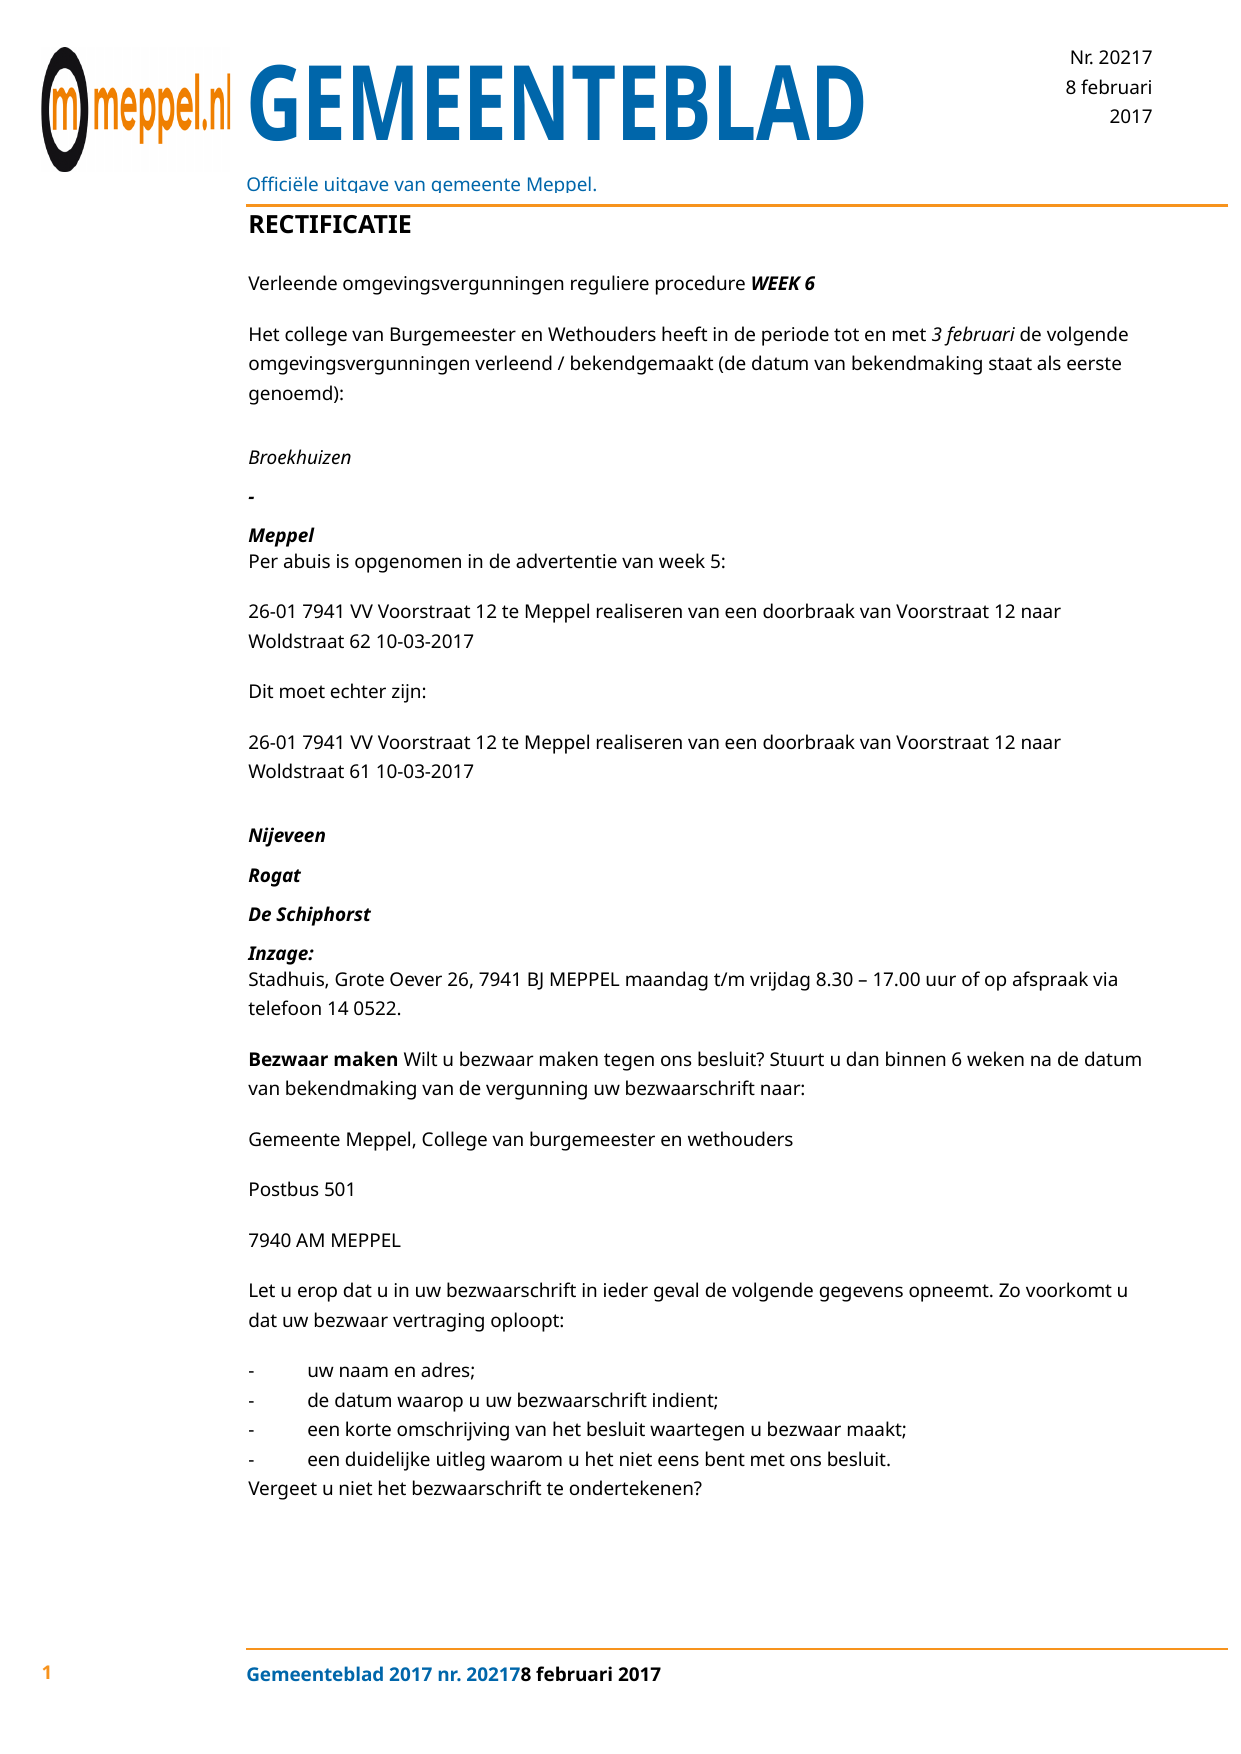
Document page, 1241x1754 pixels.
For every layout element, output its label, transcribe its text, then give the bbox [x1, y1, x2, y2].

text Inzage: [248, 940, 1152, 966]
text Let u erop dat u in uw bezwaarschrift in ieder geval de volgende gegevens opneemt. Zo voorkomt u dat uw bezwaar vertraging oploopt: [248, 1277, 1152, 1333]
list een duidelijke uitleg waarom u het niet eens bent met ons besluit. [248, 1446, 1152, 1472]
text 26-01 7941 VV Voorstraat 12 te Meppel realiseren van een doorbraak van Voorstraat 12 naar Woldstraat 61 10-03-2017 [248, 729, 1152, 784]
text Nijeveen [248, 822, 1152, 848]
text Gemeente Meppel, College van burgemeester en wethouders [248, 1126, 1152, 1152]
text Rogat [248, 862, 1152, 887]
text Dit moet echter zijn: [248, 678, 1152, 704]
text Het college van Burgemeester en Wethouders heeft in de periode tot en met 3 februari de volgende omgevingsvergunningen verleend / bekendgemaakt (de datum van bekendmaking staat als eerste genoemd): [248, 321, 1152, 406]
text RECTIFICATIE [248, 207, 1152, 241]
text De Schiphorst [248, 901, 1152, 927]
text Stadhuis, Grote Oever 26, 7941 BJ MEPPEL maandag t/m vrijdag 8.30 – 17.00 uur of op afspraak via telefoon 14 0522. [248, 966, 1152, 1021]
text Per abuis is opgenomen in de advertentie van week 5: [248, 548, 1152, 574]
list een korte omschrijving van het besluit waartegen u bezwaar maakt; [248, 1416, 1152, 1442]
text Verleende omgevingsvergunningen reguliere procedure WEEK 6 [248, 270, 1152, 296]
list de datum waarop u uw bezwaarschrift indient; [248, 1387, 1152, 1413]
text Postbus 501 [248, 1176, 1152, 1202]
list uw naam en adres; [248, 1357, 1152, 1383]
text Bezwaar maken Wilt u bezwaar maken tegen ons besluit? Stuurt u dan binnen 6 weken na de datum van bekendmaking van de vergunning uw bezwaarschrift naar: [248, 1046, 1152, 1101]
text Meppel [248, 522, 1152, 548]
text - [248, 483, 1152, 509]
text 7940 AM MEPPEL [248, 1227, 1152, 1253]
text Broekhuizen [248, 444, 1152, 469]
text Vergeet u niet het bezwaarschrift te ondertekenen? [248, 1476, 1152, 1501]
text 26-01 7941 VV Voorstraat 12 te Meppel realiseren van een doorbraak van Voorstraat 12 naar Woldstraat 62 10-03-2017 [248, 598, 1152, 654]
picture [41, 47, 231, 172]
